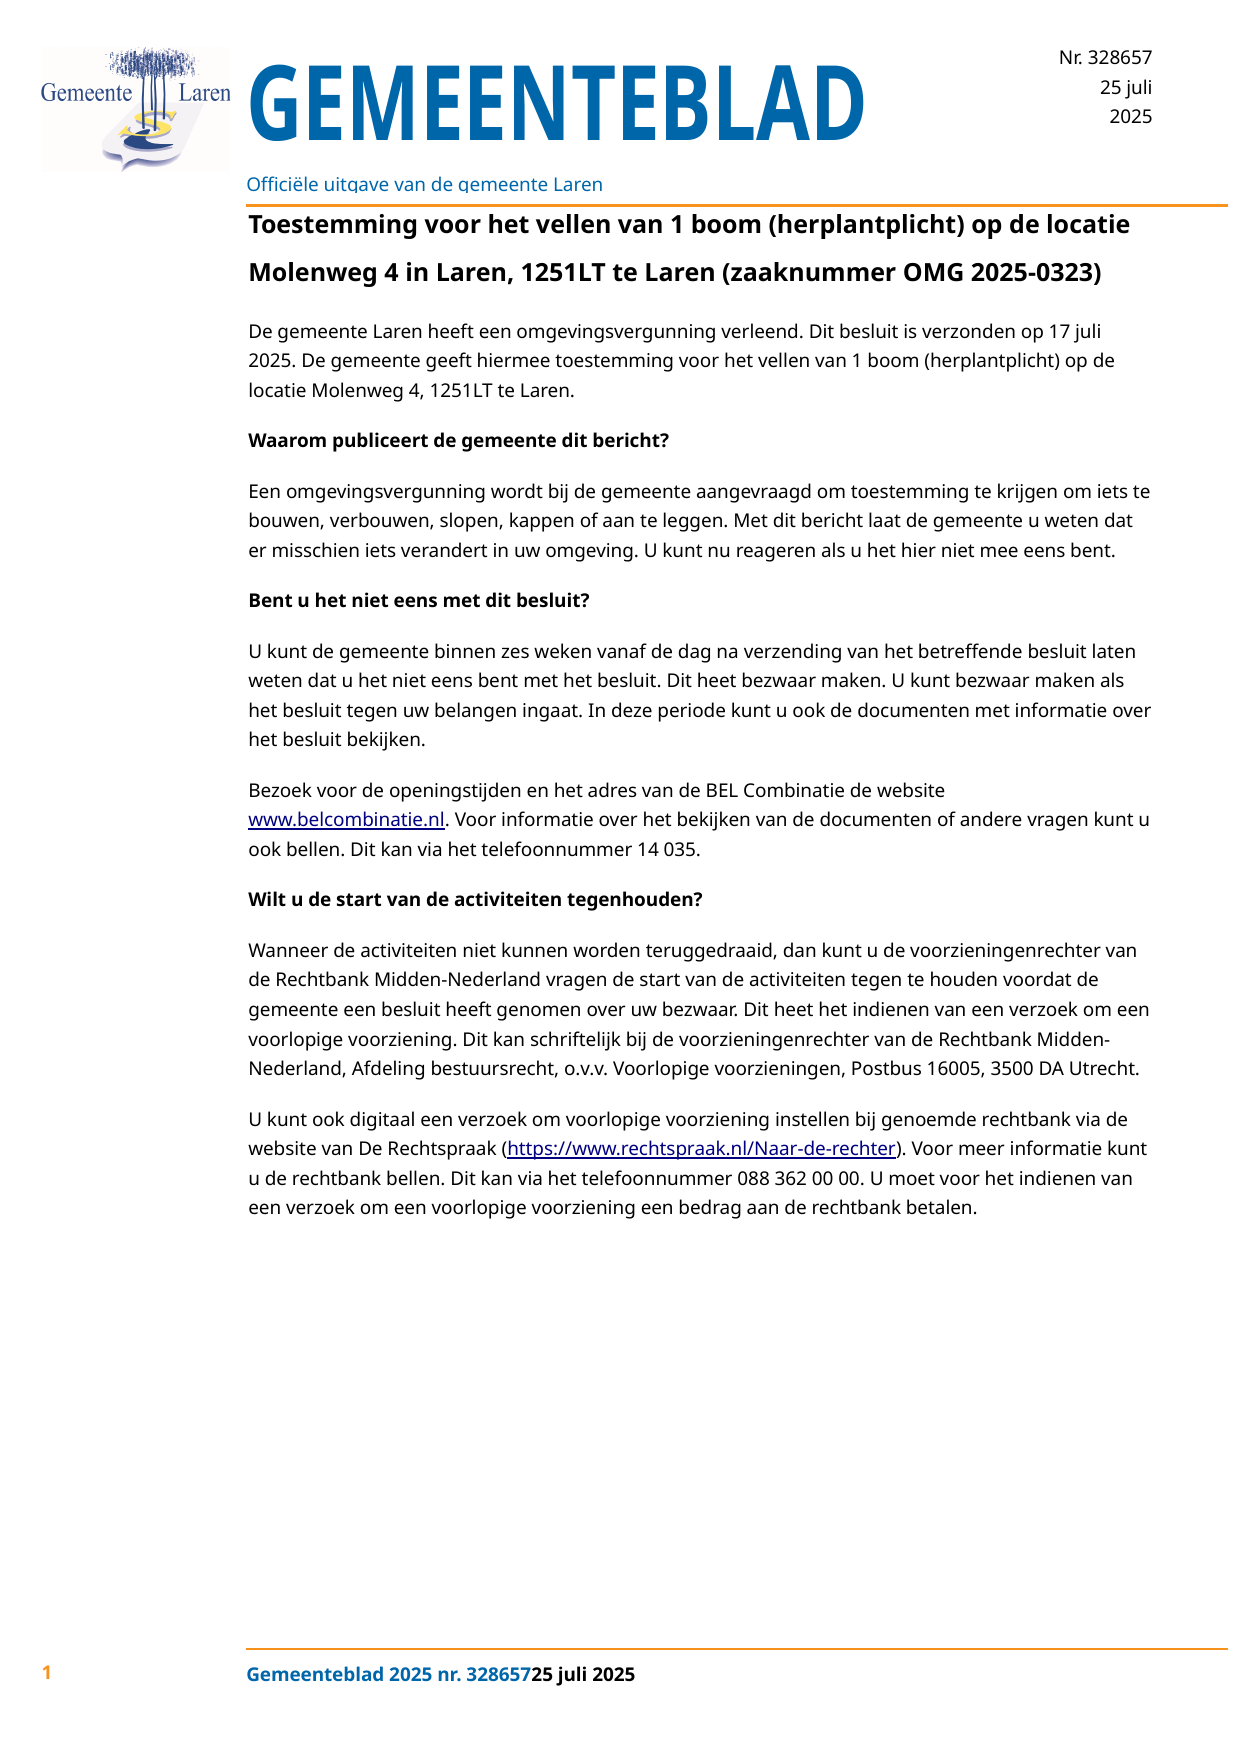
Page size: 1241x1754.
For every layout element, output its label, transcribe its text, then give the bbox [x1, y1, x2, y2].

picture [41, 47, 231, 172]
text Wanneer de activiteiten niet kunnen worden teruggedraaid, dan kunt u de voorzieningenrechter van de Rechtbank Midden-Nederland vragen de start van de activiteiten tegen te houden voordat de gemeente een besluit heeft genomen over uw bezwaar. Dit heet het indienen van een verzoek om een voorlopige voorziening. Dit kan schriftelijk bij de voorzieningenrechter van de Rechtbank Midden-Nederland, Afdeling bestuursrecht, o.v.v. Voorlopige voorzieningen, Postbus 16005, 3500 DA Utrecht. [248, 937, 1152, 1081]
text Bezoek voor de openingstijden en het adres van de BEL Combinatie de website www.belcombinatie.nl. Voor informatie over het bekijken van de documenten of andere vragen kunt u ook bellen. Dit kan via het telefoonnummer 14 035. [248, 777, 1152, 862]
text Waarom publiceert de gemeente dit bericht? [248, 427, 1152, 453]
text Een omgevingsvergunning wordt bij de gemeente aangevraagd om toestemming te krijgen om iets te bouwen, verbouwen, slopen, kappen of aan te leggen. Met dit bericht laat de gemeente u weten dat er misschien iets verandert in uw omgeving. U kunt nu reageren als u het hier niet mee eens bent. [248, 478, 1152, 563]
text Toestemming voor het vellen van 1 boom (herplantplicht) op de locatie Molenweg 4 in Laren, 1251LT te Laren (zaaknummer OMG 2025-0323) [248, 207, 1152, 288]
text Bent u het niet eens met dit besluit? [248, 587, 1152, 613]
text U kunt ook digitaal een verzoek om voorlopige voorziening instellen bij genoemde rechtbank via de website van De Rechtspraak (https://www.rechtspraak.nl/Naar-de-rechter). Voor meer informatie kunt u de rechtbank bellen. Dit kan via het telefoonnummer 088 362 00 00. U moet voor het indienen van een verzoek om een voorlopige voorziening een bedrag aan de rechtbank betalen. [248, 1106, 1152, 1220]
text U kunt de gemeente binnen zes weken vanaf de dag na verzending van het betreffende besluit laten weten dat u het niet eens bent met het besluit. Dit heet bezwaar maken. U kunt bezwaar maken als het besluit tegen uw belangen ingaat. In deze periode kunt u ook de documenten met informatie over het besluit bekijken. [248, 638, 1152, 752]
text De gemeente Laren heeft een omgevingsvergunning verleend. Dit besluit is verzonden op 17 juli 2025. De gemeente geeft hiermee toestemming voor het vellen van 1 boom (herplantplicht) op de locatie Molenweg 4, 1251LT te Laren. [248, 318, 1152, 403]
text Wilt u de start van de activiteiten tegenhouden? [248, 887, 1152, 912]
